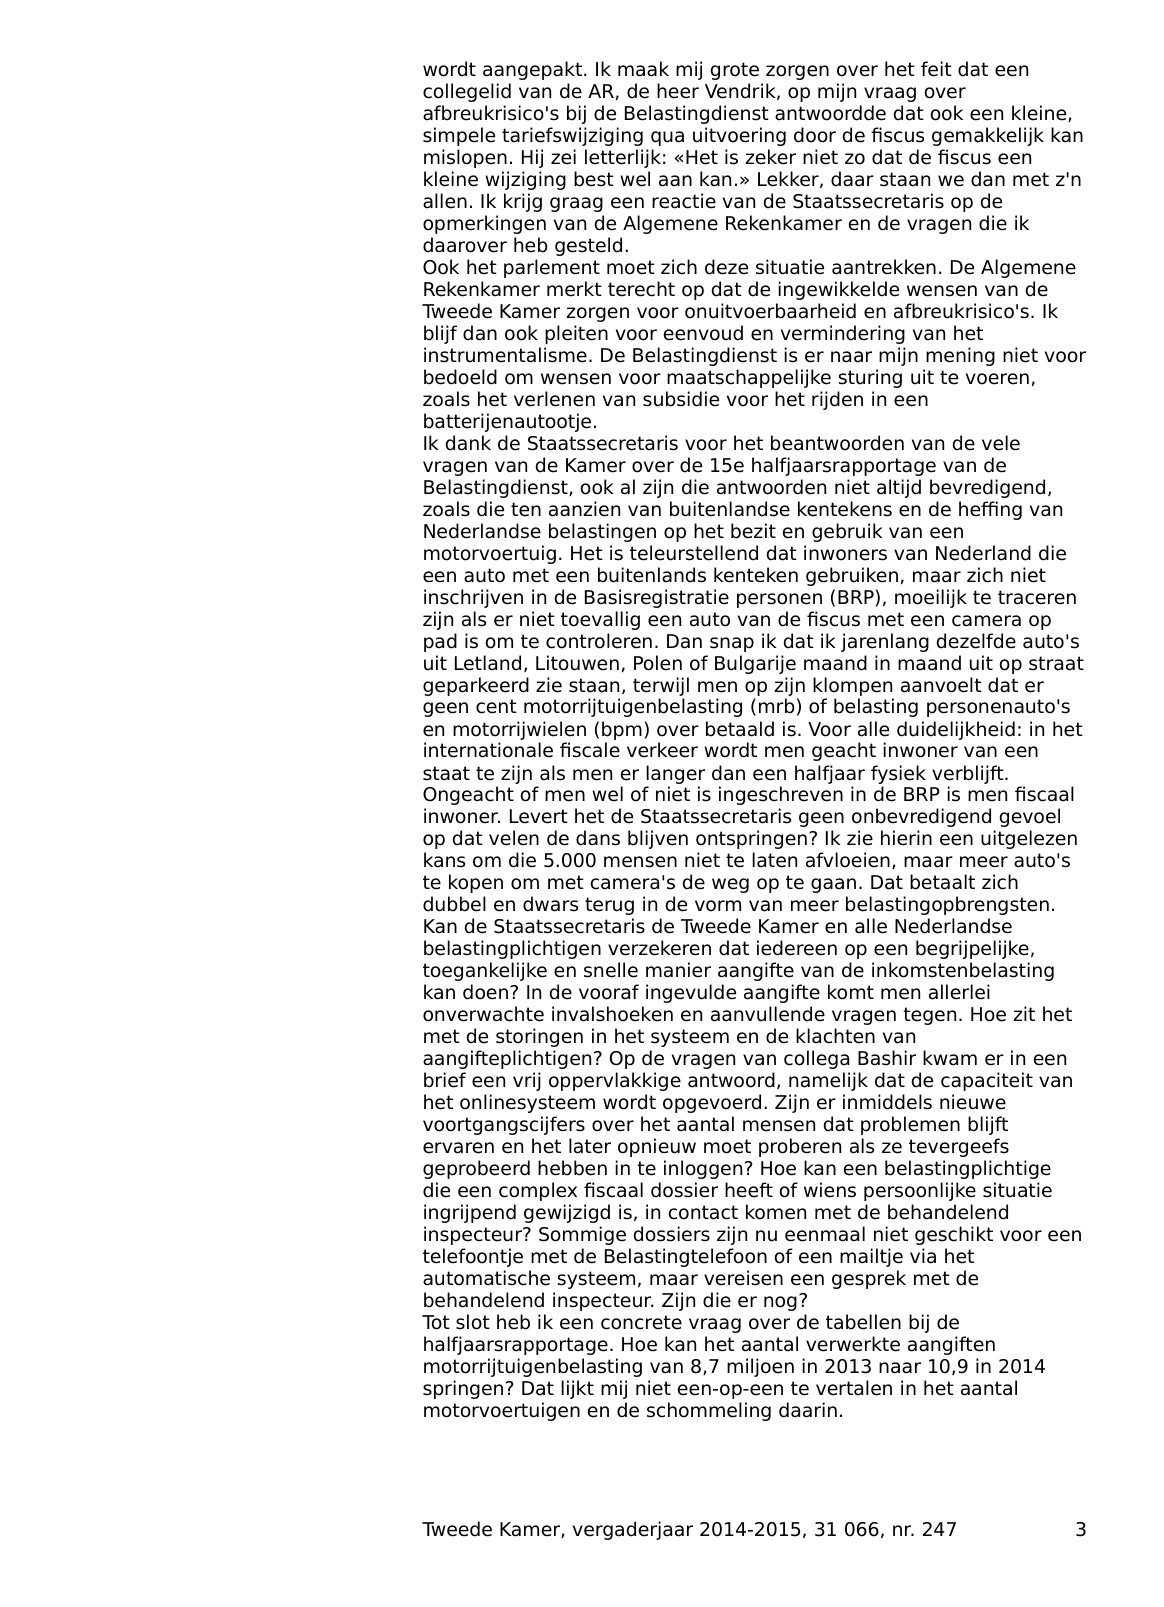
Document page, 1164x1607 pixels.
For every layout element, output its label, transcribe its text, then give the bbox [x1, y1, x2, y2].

text Ik dank de Staatssecretaris voor het beantwoorden van de vele vragen van de Kamer over de 15e halfjaarsrapportage van de Belastingdienst, ook al zijn die antwoorden niet altijd bevredigend, zoals die ten aanzien van buitenlandse kentekens en de heffing van Nederlandse belastingen op het bezit en gebruik van een motorvoertuig. Het is teleurstellend dat inwoners van Nederland die een auto met een buitenlands kenteken gebruiken, maar zich niet inschrijven in de Basisregistratie personen (BRP), moeilijk te traceren zijn als er niet toevallig een auto van de fiscus met een camera op pad is om te controleren. Dan snap ik dat ik jarenlang dezelfde auto's uit Letland, Litouwen, Polen of Bulgarije maand in maand uit op straat geparkeerd zie staan, terwijl men op zijn klompen aanvoelt dat er geen cent motorrijtuigenbelasting (mrb) of belasting personenauto's en motorrijwielen (bpm) over betaald is. Voor alle duidelijkheid: in het internationale fiscale verkeer wordt men geacht inwoner van een staat te zijn als men er langer dan een halfjaar fysiek verblijft. Ongeacht of men wel of niet is ingeschreven in de BRP is men fiscaal inwoner. Levert het de Staatssecretaris geen onbevredigend gevoel op dat velen de dans blijven ontspringen? Ik zie hierin een uitgelezen kans om die 5.000 mensen niet te laten afvloeien, maar meer auto's te kopen om met camera's de weg op te gaan. Dat betaalt zich dubbel en dwars terug in de vorm van meer belastingopbrengsten. [422, 433, 1087, 916]
text Ook het parlement moet zich deze situatie aantrekken. De Algemene Rekenkamer merkt terecht op dat de ingewikkelde wensen van de Tweede Kamer zorgen voor onuitvoerbaarheid en afbreukrisico's. Ik blijf dan ook pleiten voor eenvoud en vermindering van het instrumentalisme. De Belastingdienst is er naar mijn mening niet voor bedoeld om wensen voor maatschappelijke sturing uit te voeren, zoals het verlenen van subsidie voor het rijden in een batterijenautootje. [422, 257, 1087, 433]
text Kan de Staatssecretaris de Tweede Kamer en alle Nederlandse belastingplichtigen verzekeren dat iedereen op een begrijpelijke, toegankelijke en snelle manier aangifte van de inkomstenbelasting kan doen? In de vooraf ingevulde aangifte komt men allerlei onverwachte invalshoeken en aanvullende vragen tegen. Hoe zit het met de storingen in het systeem en de klachten van aangifteplichtigen? Op de vragen van collega Bashir kwam er in een brief een vrij oppervlakkige antwoord, namelijk dat de capaciteit van het onlinesysteem wordt opgevoerd. Zijn er inmiddels nieuwe voortgangscijfers over het aantal mensen dat problemen blijft ervaren en het later opnieuw moet proberen als ze tevergeefs geprobeerd hebben in te inloggen? Hoe kan een belastingplichtige die een complex fiscaal dossier heeft of wiens persoonlijke situatie ingrijpend gewijzigd is, in contact komen met de behandelend inspecteur? Sommige dossiers zijn nu eenmaal niet geschikt voor een telefoontje met de Belastingtelefoon of een mailtje via het automatische systeem, maar vereisen een gesprek met de behandelend inspecteur. Zijn die er nog? [422, 916, 1087, 1312]
text Tot slot heb ik een concrete vraag over de tabellen bij de halfjaarsrapportage. Hoe kan het aantal verwerkte aangiften motorrijtuigenbelasting van 8,7 miljoen in 2013 naar 10,9 in 2014 springen? Dat lijkt mij niet een-op-een te vertalen in het aantal motorvoertuigen en de schommeling daarin. [422, 1312, 1087, 1422]
text wordt aangepakt. Ik maak mij grote zorgen over het feit dat een collegelid van de AR, de heer Vendrik, op mijn vraag over afbreukrisico's bij de Belastingdienst antwoordde dat ook een kleine, simpele tariefswijziging qua uitvoering door de fiscus gemakkelijk kan mislopen. Hij zei letterlijk: «Het is zeker niet zo dat de fiscus een kleine wijziging best wel aan kan.» Lekker, daar staan we dan met z'n allen. Ik krijg graag een reactie van de Staatssecretaris op de opmerkingen van de Algemene Rekenkamer en de vragen die ik daarover heb gesteld. [422, 59, 1087, 257]
